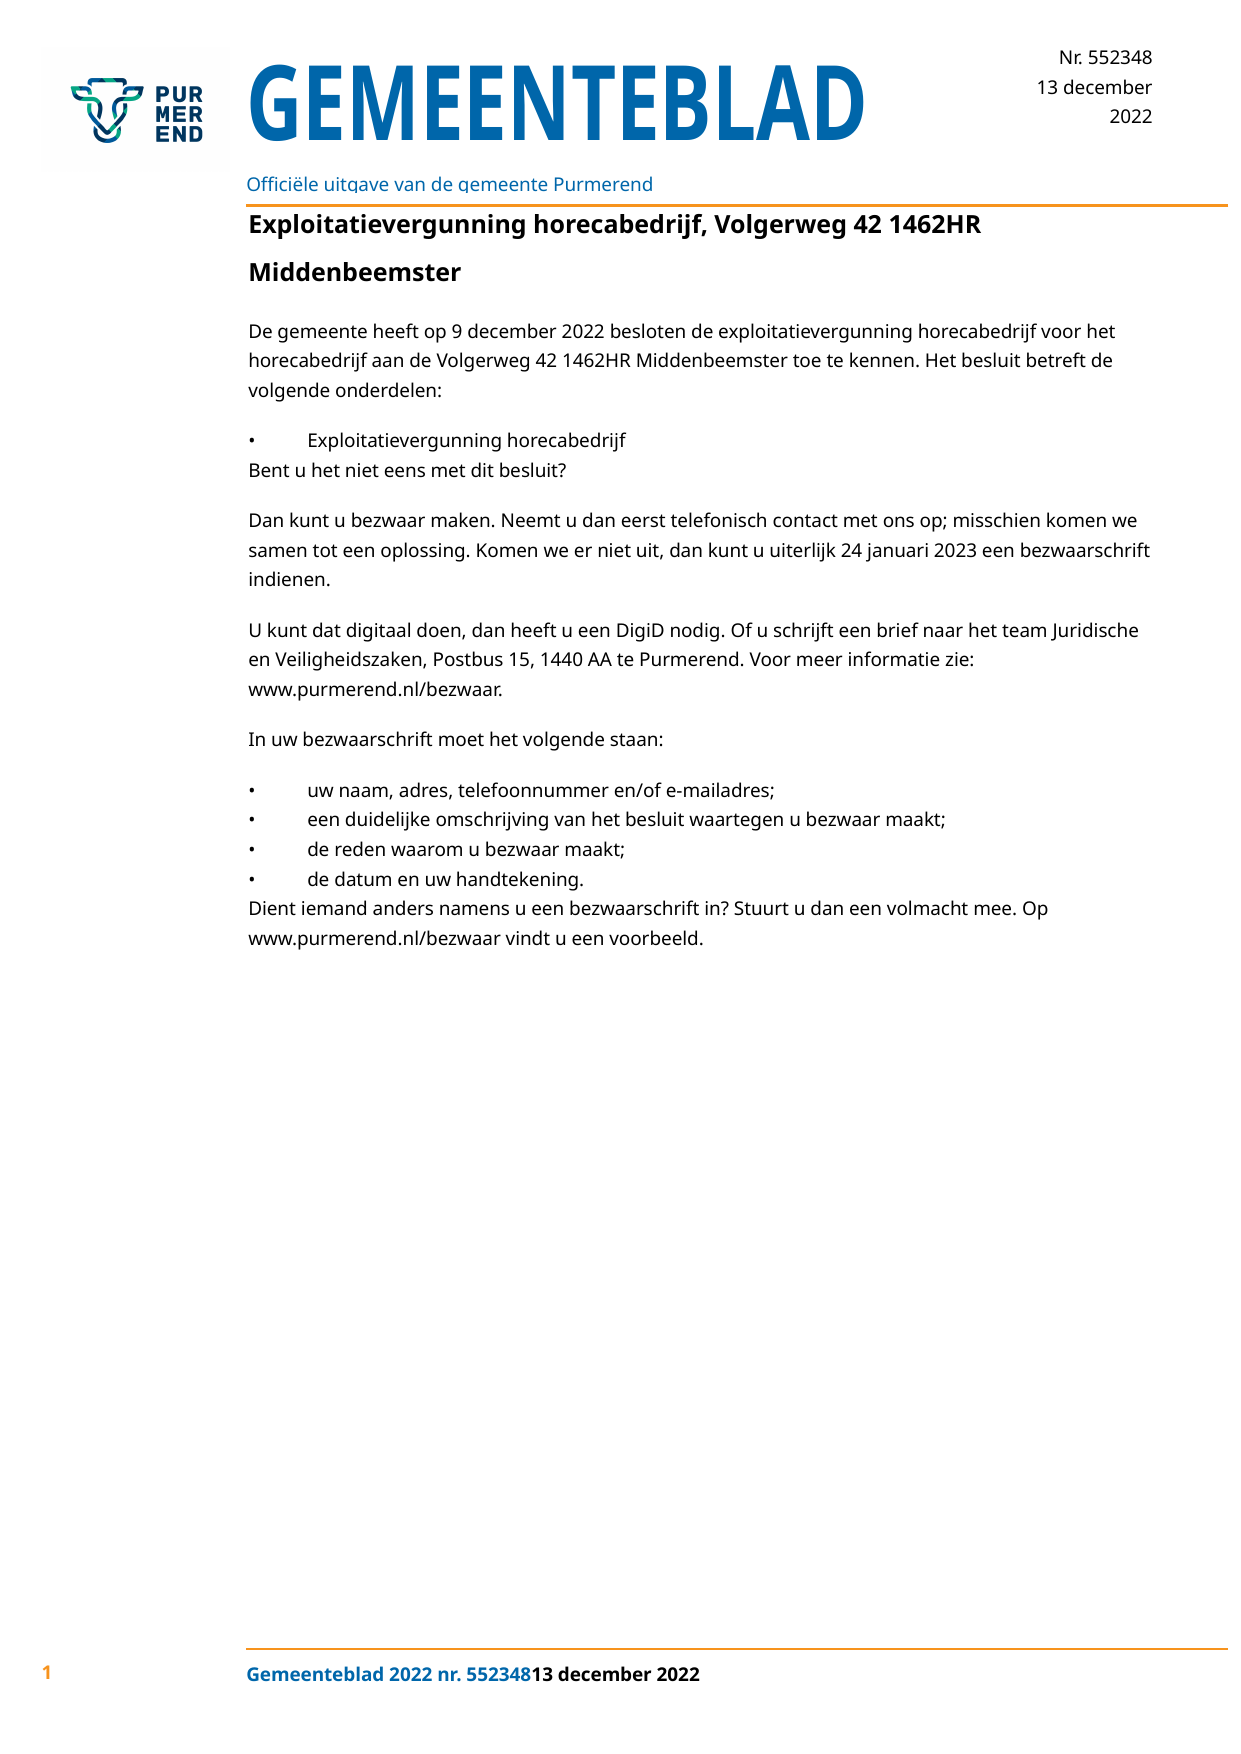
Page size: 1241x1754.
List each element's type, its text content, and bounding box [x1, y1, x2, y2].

text In uw bezwaarschrift moet het volgende staan: [248, 727, 1152, 752]
list de reden waarom u bezwaar maakt; [248, 836, 1152, 862]
text Dient iemand anders namens u een bezwaarschrift in? Stuurt u dan een volmacht mee. Op www.purmerend.nl/bezwaar vindt u een voorbeeld. [248, 895, 1152, 951]
list de datum en uw handtekening. [248, 866, 1152, 892]
text U kunt dat digitaal doen, dan heeft u een DigiD nodig. Of u schrijft een brief naar het team Juridische en Veiligheidszaken, Postbus 15, 1440 AA te Purmerend. Voor meer informatie zie: www.purmerend.nl/bezwaar. [248, 617, 1152, 702]
text De gemeente heeft op 9 december 2022 besloten de exploitatievergunning horecabedrijf voor het horecabedrijf aan de Volgerweg 42 1462HR Middenbeemster toe te kennen. Het besluit betreft de volgende onderdelen: [248, 318, 1152, 403]
text Exploitatievergunning horecabedrijf, Volgerweg 42 1462HR Middenbeemster [248, 207, 1152, 288]
text Bent u het niet eens met dit besluit? [248, 457, 1152, 483]
list Exploitatievergunning horecabedrijf [248, 427, 1152, 453]
list een duidelijke omschrijving van het besluit waartegen u bezwaar maakt; [248, 807, 1152, 832]
picture [41, 47, 231, 172]
text Dan kunt u bezwaar maken. Neemt u dan eerst telefonisch contact met ons op; misschien komen we samen tot een oplossing. Komen we er niet uit, dan kunt u uiterlijk 24 januari 2023 een bezwaarschrift indienen. [248, 507, 1152, 592]
list uw naam, adres, telefoonnummer en/of e-mailadres; [248, 777, 1152, 803]
